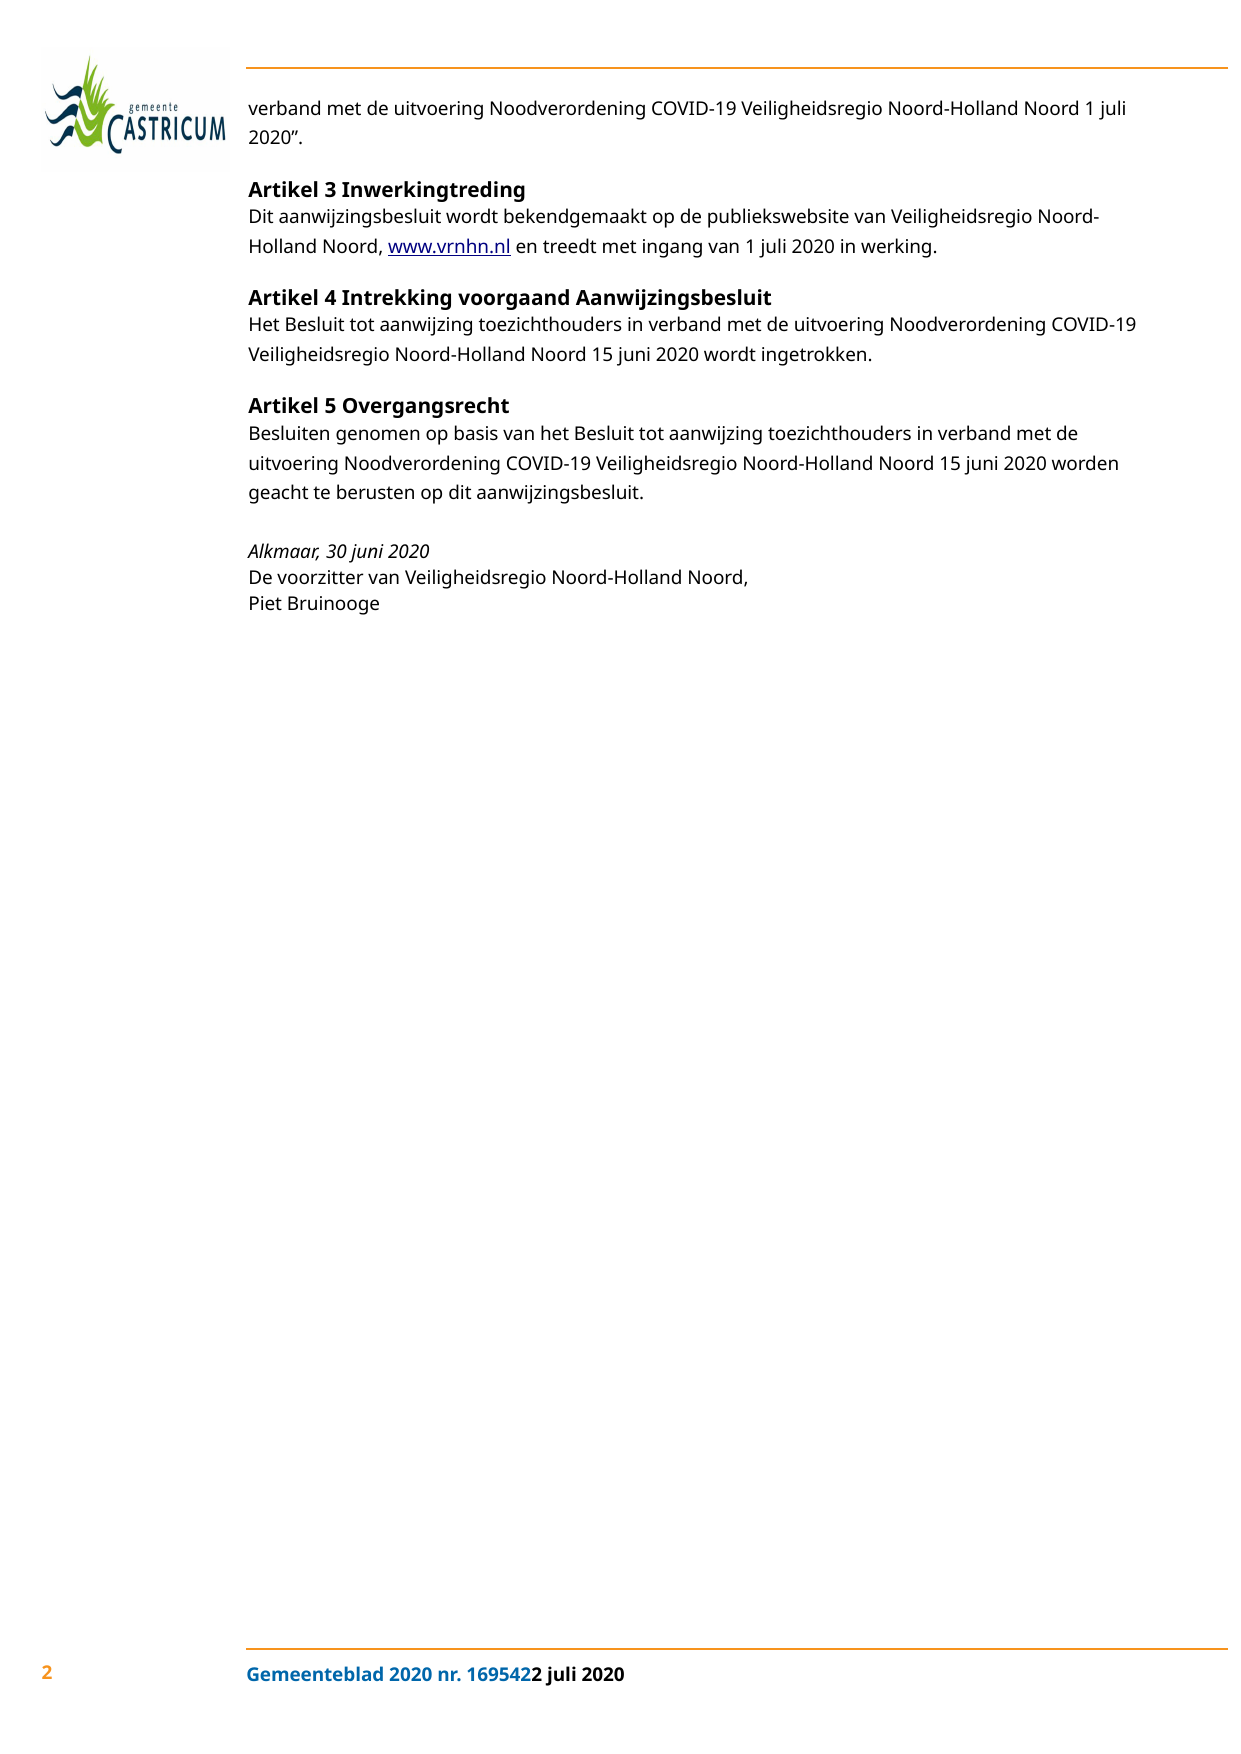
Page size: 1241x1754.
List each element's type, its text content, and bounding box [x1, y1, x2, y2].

text Piet Bruinooge [248, 590, 1152, 616]
text Artikel 4 Intrekking voorgaand Aanwijzingsbesluit [248, 283, 1152, 312]
text Besluiten genomen op basis van het Besluit tot aanwijzing toezichthouders in verband met de uitvoering Noodverordening COVID-19 Veiligheidsregio Noord-Holland Noord 15 juni 2020 worden geacht te berusten op dit aanwijzingsbesluit. [248, 420, 1152, 505]
picture [41, 47, 231, 172]
text verband met de uitvoering Noodverordening COVID-19 Veiligheidsregio Noord-Holland Noord 1 juli 2020”. [248, 95, 1152, 150]
text Alkmaar, 30 juni 2020 [248, 538, 1152, 564]
text De voorzitter van Veiligheidsregio Noord-Holland Noord, [248, 564, 1152, 590]
text Dit aanwijzingsbesluit wordt bekendgemaakt op de publiekswebsite van Veiligheidsregio Noord-Holland Noord, www.vrnhn.nl en treedt met ingang van 1 juli 2020 in werking. [248, 203, 1152, 258]
text Artikel 5 Overgangsrecht [248, 392, 1152, 420]
text Artikel 3 Inwerkingtreding [248, 175, 1152, 203]
text Het Besluit tot aanwijzing toezichthouders in verband met de uitvoering Noodverordening COVID-19 Veiligheidsregio Noord-Holland Noord 15 juni 2020 wordt ingetrokken. [248, 312, 1152, 367]
